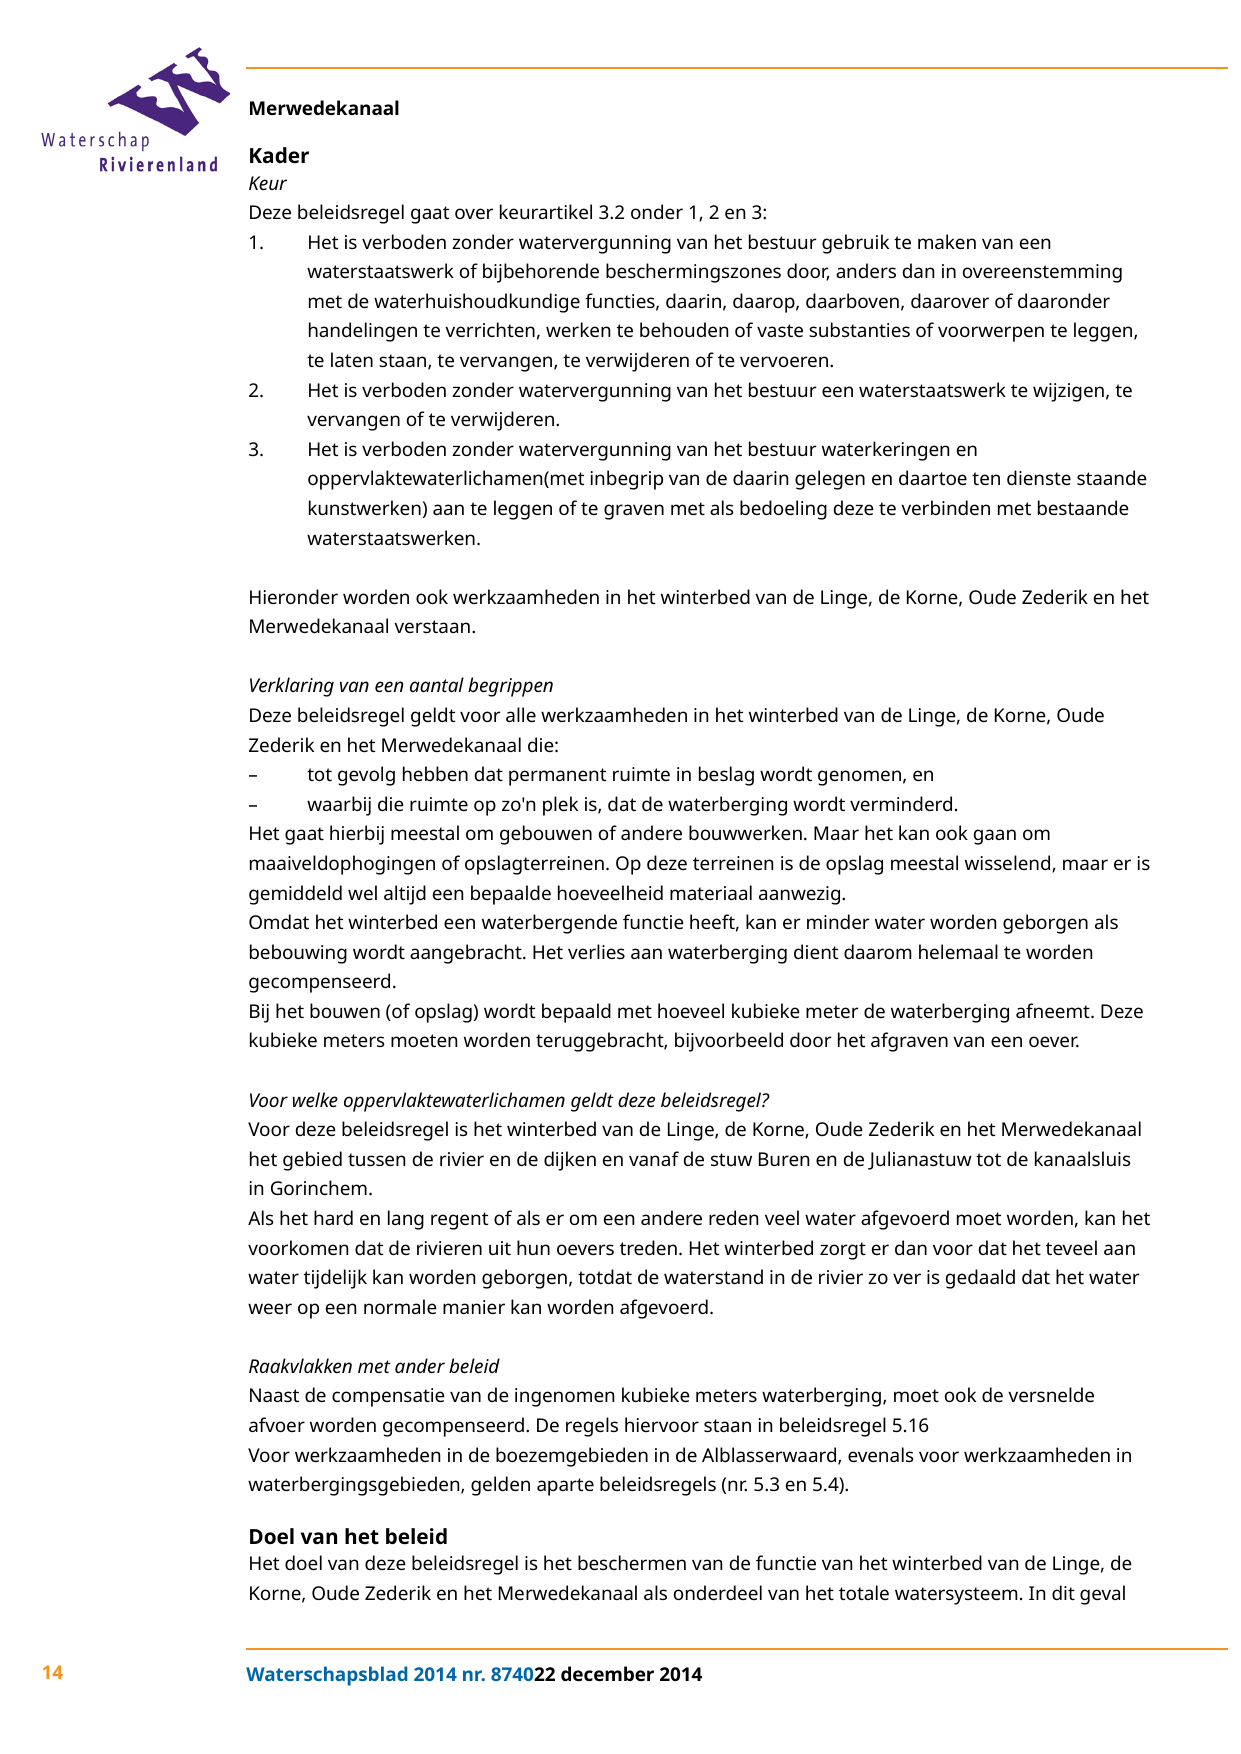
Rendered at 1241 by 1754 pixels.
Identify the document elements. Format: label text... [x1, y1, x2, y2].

text Het gaat hierbij meestal om gebouwen of andere bouwwerken. Maar het kan ook gaan om maaiveldophogingen of opslagterreinen. Op deze terreinen is de opslag meestal wisselend, maar er is gemiddeld wel altijd een bepaalde hoeveelheid materiaal aanwezig. [248, 821, 1152, 906]
text Voor deze beleidsregel is het winterbed van de Linge, de Korne, Oude Zederik en het Merwedekanaal het gebied tussen de rivier en de dijken en vanaf de stuw Buren en de Julianastuw tot de kanaalsluis in Gorinchem. [248, 1116, 1152, 1201]
text Doel van het beleid [248, 1522, 1152, 1550]
text Deze beleidsregel gaat over keurartikel 3.2 onder 1, 2 en 3: [248, 199, 1152, 225]
list Het is verboden zonder watervergunning van het bestuur een waterstaatswerk te wijzigen, te vervangen of te verwijderen. [248, 377, 1152, 432]
list Het is verboden zonder watervergunning van het bestuur gebruik te maken van een waterstaatswerk of bijbehorende beschermingszones door, anders dan in overeenstemming met de waterhuishoudkundige functies, daarin, daarop, daarboven, daarover of daaronder handelingen te verrichten, werken te behouden of vaste substanties of voorwerpen te leggen, te laten staan, te vervangen, te verwijderen of te vervoeren. [248, 229, 1152, 373]
text Bij het bouwen (of opslag) wordt bepaald met hoeveel kubieke meter de waterberging afneemt. Deze kubieke meters moeten worden teruggebracht, bijvoorbeeld door het afgraven van een oever. [248, 998, 1152, 1053]
list tot gevolg hebben dat permanent ruimte in beslag wordt genomen, en [248, 761, 1152, 787]
text Deze beleidsregel geldt voor alle werkzaamheden in het winterbed van de Linge, de Korne, Oude Zederik en het Merwedekanaal die: [248, 702, 1152, 758]
text Verklaring van een aantal begrippen [248, 673, 1152, 698]
picture [41, 47, 231, 172]
text Merwedekanaal [248, 95, 1152, 121]
text Voor welke oppervlaktewaterlichamen geldt deze beleidsregel? [248, 1087, 1152, 1113]
text Voor werkzaamheden in de boezemgebieden in de Alblasserwaard, evenals voor werkzaamheden in waterbergingsgebieden, gelden aparte beleidsregels (nr. 5.3 en 5.4). [248, 1442, 1152, 1497]
text Het doel van deze beleidsregel is het beschermen van de functie van het winterbed van de Linge, de Korne, Oude Zederik en het Merwedekanaal als onderdeel van het totale watersysteem. In dit geval [248, 1550, 1152, 1606]
text Als het hard en lang regent of als er om een andere reden veel water afgevoerd moet worden, kan het voorkomen dat de rivieren uit hun oevers treden. Het winterbed zorgt er dan voor dat het teveel aan water tijdelijk kan worden geborgen, totdat de waterstand in de rivier zo ver is gedaald dat het water weer op een normale manier kan worden afgevoerd. [248, 1205, 1152, 1320]
text Omdat het winterbed een waterbergende functie heeft, kan er minder water worden geborgen als bebouwing wordt aangebracht. Het verlies aan waterberging dient daarom helemaal te worden gecompenseerd. [248, 909, 1152, 994]
text Raakvlakken met ander beleid [248, 1353, 1152, 1379]
text Hieronder worden ook werkzaamheden in het winterbed van de Linge, de Korne, Oude Zederik en het Merwedekanaal verstaan. [248, 584, 1152, 639]
list Het is verboden zonder watervergunning van het bestuur waterkeringen en oppervlaktewaterlichamen(met inbegrip van de daarin gelegen en daartoe ten dienste staande kunstwerken) aan te leggen of te graven met als bedoeling deze te verbinden met bestaande waterstaatswerken. [248, 436, 1152, 551]
list waarbij die ruimte op zo'n plek is, dat de waterberging wordt verminderd. [248, 791, 1152, 817]
text Keur [248, 170, 1152, 196]
text Kader [248, 141, 1152, 170]
text Naast de compensatie van de ingenomen kubieke meters waterberging, moet ook de versnelde afvoer worden gecompenseerd. De regels hiervoor staan in beleidsregel 5.16 [248, 1383, 1152, 1438]
